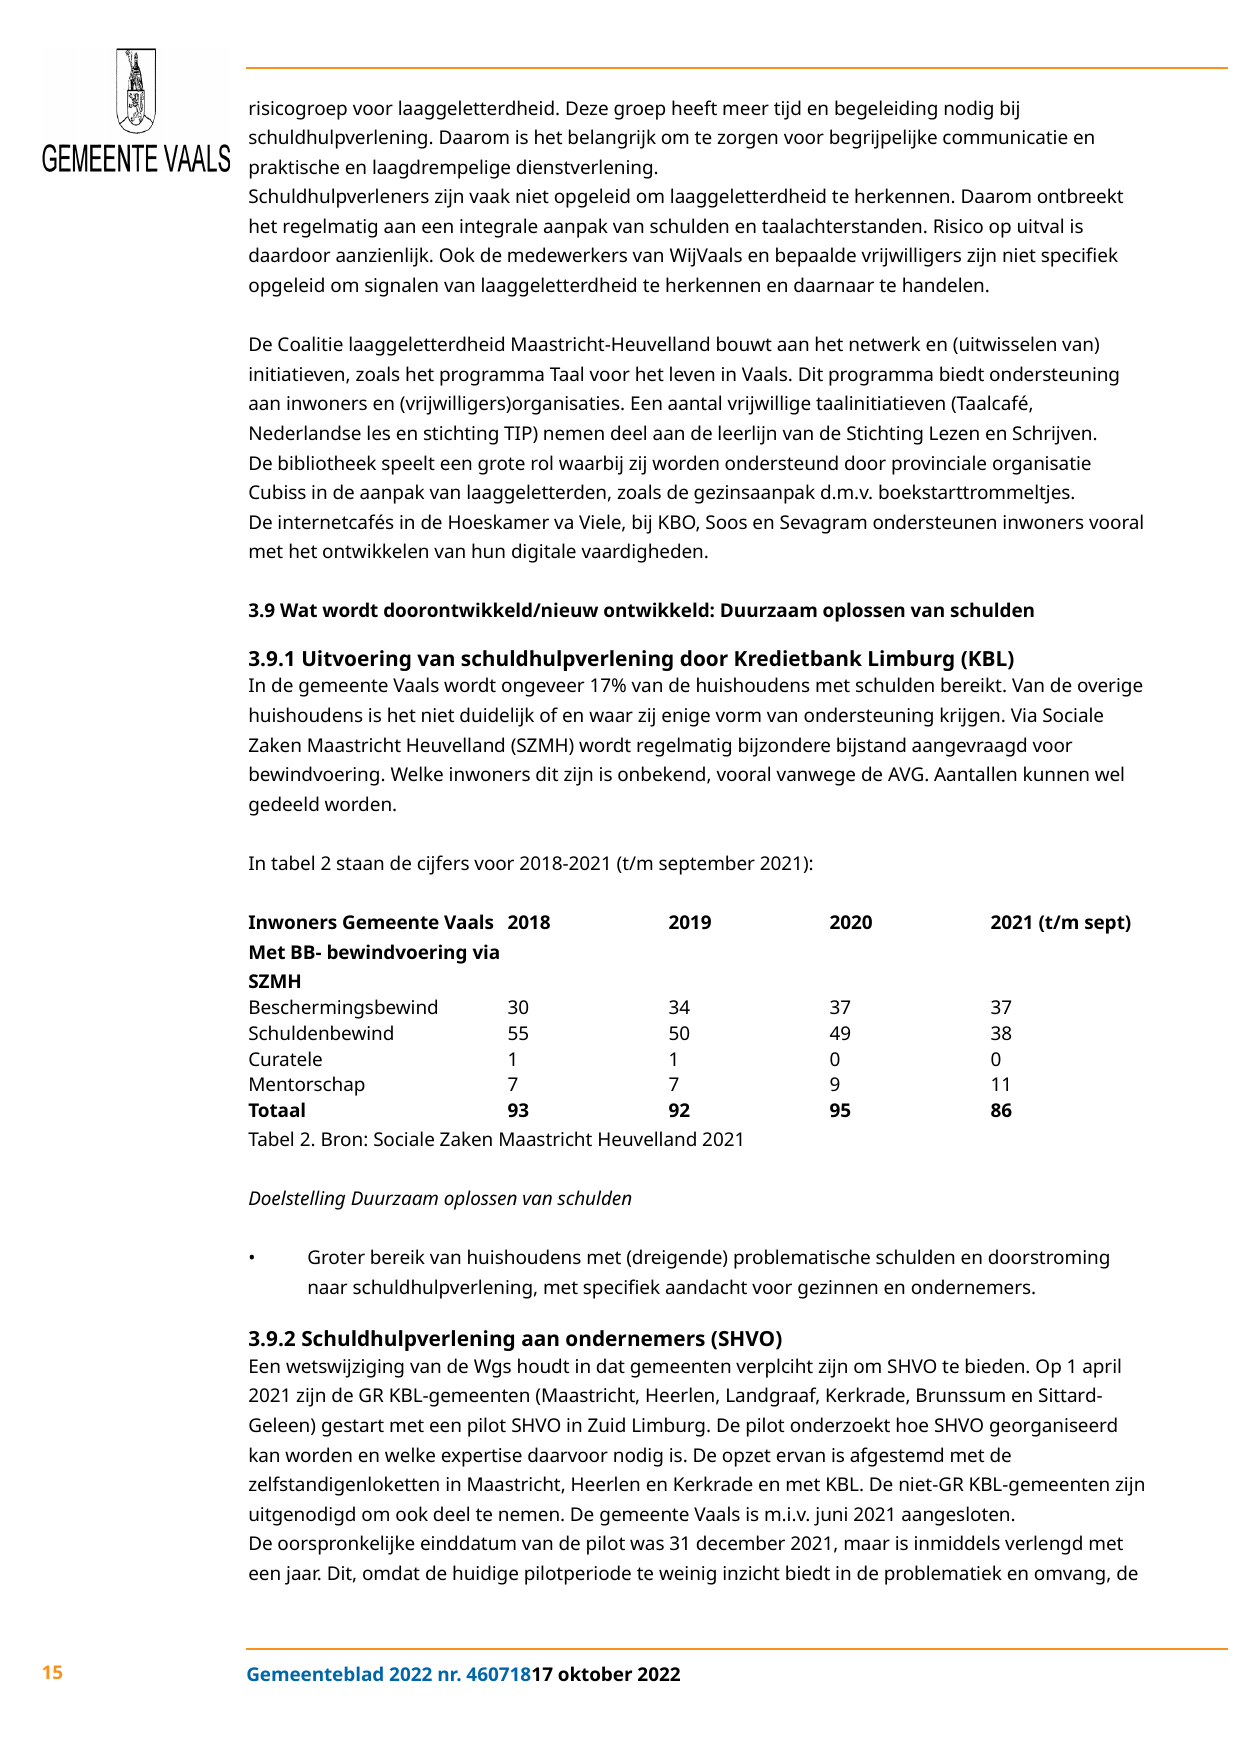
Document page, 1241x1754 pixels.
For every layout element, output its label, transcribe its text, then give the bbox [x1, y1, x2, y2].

table_cell 37 [990, 994, 1152, 1020]
text De bibliotheek speelt een grote rol waarbij zij worden ondersteund door provinciale organisatie Cubiss in de aanpak van laaggeletterden, zoals de gezinsaanpak d.m.v. boekstarttrommeltjes. [248, 450, 1152, 505]
table_header 2019 [668, 910, 829, 994]
text Een wetswijziging van de Wgs houdt in dat gemeenten verplciht zijn om SHVO te bieden. Op 1 april 2021 zijn de GR KBL-gemeenten (Maastricht, Heerlen, Landgraaf, Kerkrade, Brunssum en Sittard-Geleen) gestart met een pilot SHVO in Zuid Limburg. De pilot onderzoekt hoe SHVO georganiseerd kan worden en welke expertise daarvoor nodig is. De opzet ervan is afgestemd met de zelfstandigenloketten in Maastricht, Heerlen en Kerkrade en met KBL. De niet-GR KBL-gemeenten zijn uitgenodigd om ook deel te nemen. De gemeente Vaals is m.i.v. juni 2021 aangesloten. [248, 1353, 1152, 1527]
table_cell 34 [668, 994, 829, 1020]
table_cell 1 [507, 1046, 668, 1072]
table_cell 86 [990, 1097, 1152, 1123]
table_cell 95 [829, 1097, 990, 1123]
list Groter bereik van huishoudens met (dreigende) problematische schulden en doorstroming naar schuldhulpverlening, met specifiek aandacht voor gezinnen en ondernemers. [248, 1244, 1152, 1300]
text Tabel 2. Bron: Sociale Zaken Maastricht Heuvelland 2021 [248, 1126, 1152, 1152]
text Doelstelling Duurzaam oplossen van schulden [248, 1185, 1152, 1211]
text In de gemeente Vaals wordt ongeveer 17% van de huishoudens met schulden bereikt. Van de overige huishoudens is het niet duidelijk of en waar zij enige vorm van ondersteuning krijgen. Via Sociale Zaken Maastricht Heuvelland (SZMH) wordt regelmatig bijzondere bijstand aangevraagd voor bewindvoering. Welke inwoners dit zijn is onbekend, vooral vanwege de AVG. Aantallen kunnen wel gedeeld worden. [248, 673, 1152, 817]
picture [41, 47, 231, 172]
table_cell 0 [829, 1046, 990, 1072]
table_cell 0 [990, 1046, 1152, 1072]
table_cell 92 [668, 1097, 829, 1123]
text risicogroep voor laaggeletterdheid. Deze groep heeft meer tijd en begeleiding nodig bij schuldhulpverlening. Daarom is het belangrijk om te zorgen voor begrijpelijke communicatie en praktische en laagdrempelige dienstverlening. [248, 95, 1152, 180]
table_cell 38 [990, 1020, 1152, 1046]
text 3.9.1 Uitvoering van schuldhulpverlening door Kredietbank Limburg (KBL) [248, 644, 1152, 673]
table_cell Schuldenbewind [248, 1020, 507, 1046]
table_cell 93 [507, 1097, 668, 1123]
table_cell 37 [829, 994, 990, 1020]
text 3.9.2 Schuldhulpverlening aan ondernemers (SHVO) [248, 1324, 1152, 1353]
table_cell Mentorschap [248, 1072, 507, 1097]
text De Coalitie laaggeletterdheid Maastricht-Heuvelland bouwt aan het netwerk en (uitwisselen van) initiatieven, zoals het programma Taal voor het leven in Vaals. Dit programma biedt ondersteuning aan inwoners en (vrijwilligers)organisaties. Een aantal vrijwillige taalinitiatieven (Taalcafé, Nederlandse les en stichting TIP) nemen deel aan de leerlijn van de Stichting Lezen en Schrijven. [248, 331, 1152, 446]
table_cell 11 [990, 1072, 1152, 1097]
table_cell Curatele [248, 1046, 507, 1072]
table_cell Beschermingsbewind [248, 994, 507, 1020]
table_header Inwoners Gemeente Vaals Met BB- bewindvoering via SZMH [248, 910, 507, 994]
table_cell 7 [668, 1072, 829, 1097]
table_header 2018 [507, 910, 668, 994]
table_cell 7 [507, 1072, 668, 1097]
text Schuldhulpverleners zijn vaak niet opgeleid om laaggeletterdheid te herkennen. Daarom ontbreekt het regelmatig aan een integrale aanpak van schulden en taalachterstanden. Risico op uitval is daardoor aanzienlijk. Ook de medewerkers van WijVaals en bepaalde vrijwilligers zijn niet specifiek opgeleid om signalen van laaggeletterdheid te herkennen en daarnaar te handelen. [248, 183, 1152, 298]
table_header 2020 [829, 910, 990, 994]
text De oorspronkelijke einddatum van de pilot was 31 december 2021, maar is inmiddels verlengd met een jaar. Dit, omdat de huidige pilotperiode te weinig inzicht biedt in de problematiek en omvang, de [248, 1531, 1152, 1586]
text 3.9 Wat wordt doorontwikkeld/nieuw ontwikkeld: Duurzaam oplossen van schulden [248, 598, 1152, 623]
text De internetcafés in de Hoeskamer va Viele, bij KBO, Soos en Sevagram ondersteunen inwoners vooral met het ontwikkelen van hun digitale vaardigheden. [248, 509, 1152, 564]
table_cell 9 [829, 1072, 990, 1097]
table_cell 1 [668, 1046, 829, 1072]
table_cell Totaal [248, 1097, 507, 1123]
text In tabel 2 staan de cijfers voor 2018-2021 (t/m september 2021): [248, 850, 1152, 876]
table_cell 30 [507, 994, 668, 1020]
table_cell 55 [507, 1020, 668, 1046]
table_cell 50 [668, 1020, 829, 1046]
table_cell 49 [829, 1020, 990, 1046]
table_header 2021 (t/m sept) [990, 910, 1152, 994]
